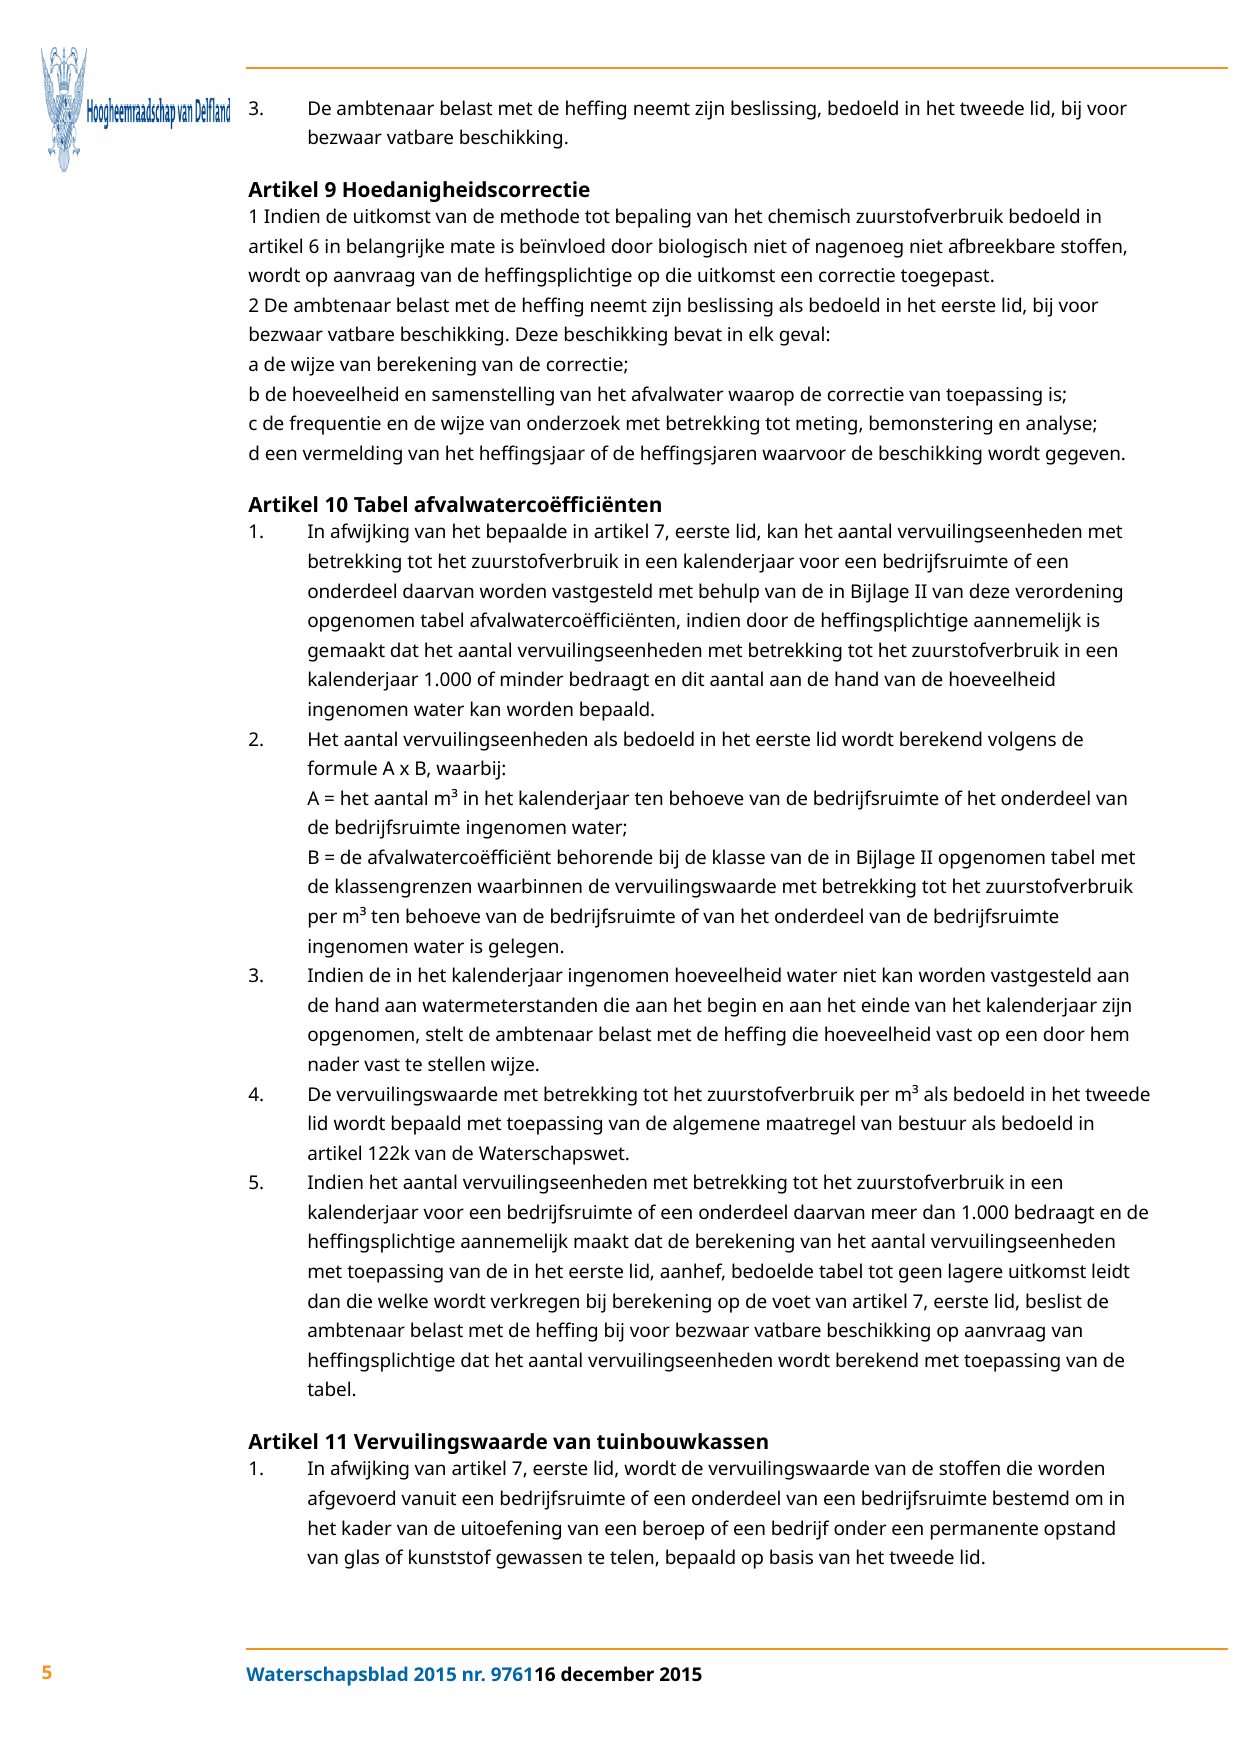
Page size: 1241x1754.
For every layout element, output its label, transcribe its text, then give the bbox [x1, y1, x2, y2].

picture [41, 47, 231, 172]
text c de frequentie en de wijze van onderzoek met betrekking tot meting, bemonstering en analyse; [248, 410, 1152, 436]
list De vervuilingswaarde met betrekking tot het zuurstofverbruik per m³ als bedoeld in het tweede lid wordt bepaald met toepassing van de algemene maatregel van bestuur als bedoeld in artikel 122k van de Waterschapswet. [248, 1081, 1152, 1166]
list Indien de in het kalenderjaar ingenomen hoeveelheid water niet kan worden vastgesteld aan de hand aan watermeterstanden die aan het begin en aan het einde van het kalenderjaar zijn opgenomen, stelt de ambtenaar belast met de heffing die hoeveelheid vast op een door hem nader vast te stellen wijze. [248, 962, 1152, 1077]
text Artikel 11 Vervuilingswaarde van tuinbouwkassen [248, 1427, 1152, 1456]
text 1 Indien de uitkomst van de methode tot bepaling van het chemisch zuurstofverbruik bedoeld in artikel 6 in belangrijke mate is beïnvloed door biologisch niet of nagenoeg niet afbreekbare stoffen, wordt op aanvraag van de heffingsplichtige op die uitkomst een correctie toegepast. [248, 203, 1152, 288]
text Artikel 9 Hoedanigheidscorrectie [248, 175, 1152, 203]
text Artikel 10 Tabel afvalwatercoëfficiënten [248, 490, 1152, 519]
text d een vermelding van het heffingsjaar of de heffingsjaren waarvoor de beschikking wordt gegeven. [248, 440, 1152, 466]
text a de wijze van berekening van de correctie; [248, 351, 1152, 377]
text 2 De ambtenaar belast met de heffing neemt zijn beslissing als bedoeld in het eerste lid, bij voor bezwaar vatbare beschikking. Deze beschikking bevat in elk geval: [248, 292, 1152, 347]
list Het aantal vervuilingseenheden als bedoeld in het eerste lid wordt berekend volgens de formule A x B, waarbij: [248, 726, 1152, 781]
list A = het aantal m³ in het kalenderjaar ten behoeve van de bedrijfsruimte of het onderdeel van de bedrijfsruimte ingenomen water; [248, 785, 1152, 840]
text b de hoeveelheid en samenstelling van het afvalwater waarop de correctie van toepassing is; [248, 381, 1152, 406]
list Indien het aantal vervuilingseenheden met betrekking tot het zuurstofverbruik in een kalenderjaar voor een bedrijfsruimte of een onderdeel daarvan meer dan 1.000 bedraagt en de heffingsplichtige aannemelijk maakt dat de berekening van het aantal vervuilingseenheden met toepassing van de in het eerste lid, aanhef, bedoelde tabel tot geen lagere uitkomst leidt dan die welke wordt verkregen bij berekening op de voet van artikel 7, eerste lid, beslist de ambtenaar belast met de heffing bij voor bezwaar vatbare beschikking op aanvraag van heffingsplichtige dat het aantal vervuilingseenheden wordt berekend met toepassing van de tabel. [248, 1169, 1152, 1402]
list De ambtenaar belast met de heffing neemt zijn beslissing, bedoeld in het tweede lid, bij voor bezwaar vatbare beschikking. [248, 95, 1152, 150]
list In afwijking van artikel 7, eerste lid, wordt de vervuilingswaarde van de stoffen die worden afgevoerd vanuit een bedrijfsruimte of een onderdeel van een bedrijfsruimte bestemd om in het kader van de uitoefening van een beroep of een bedrijf onder een permanente opstand van glas of kunststof gewassen te telen, bepaald op basis van het tweede lid. [248, 1456, 1152, 1570]
list B = de afvalwatercoëfficiënt behorende bij de klasse van de in Bijlage II opgenomen tabel met de klassengrenzen waarbinnen de vervuilingswaarde met betrekking tot het zuurstofverbruik per m³ ten behoeve van de bedrijfsruimte of van het onderdeel van de bedrijfsruimte ingenomen water is gelegen. [248, 844, 1152, 959]
list In afwijking van het bepaalde in artikel 7, eerste lid, kan het aantal vervuilingseenheden met betrekking tot het zuurstofverbruik in een kalenderjaar voor een bedrijfsruimte of een onderdeel daarvan worden vastgesteld met behulp van de in Bijlage II van deze verordening opgenomen tabel afvalwatercoëfficiënten, indien door de heffingsplichtige aannemelijk is gemaakt dat het aantal vervuilingseenheden met betrekking tot het zuurstofverbruik in een kalenderjaar 1.000 of minder bedraagt en dit aantal aan de hand van de hoeveelheid ingenomen water kan worden bepaald. [248, 519, 1152, 722]
